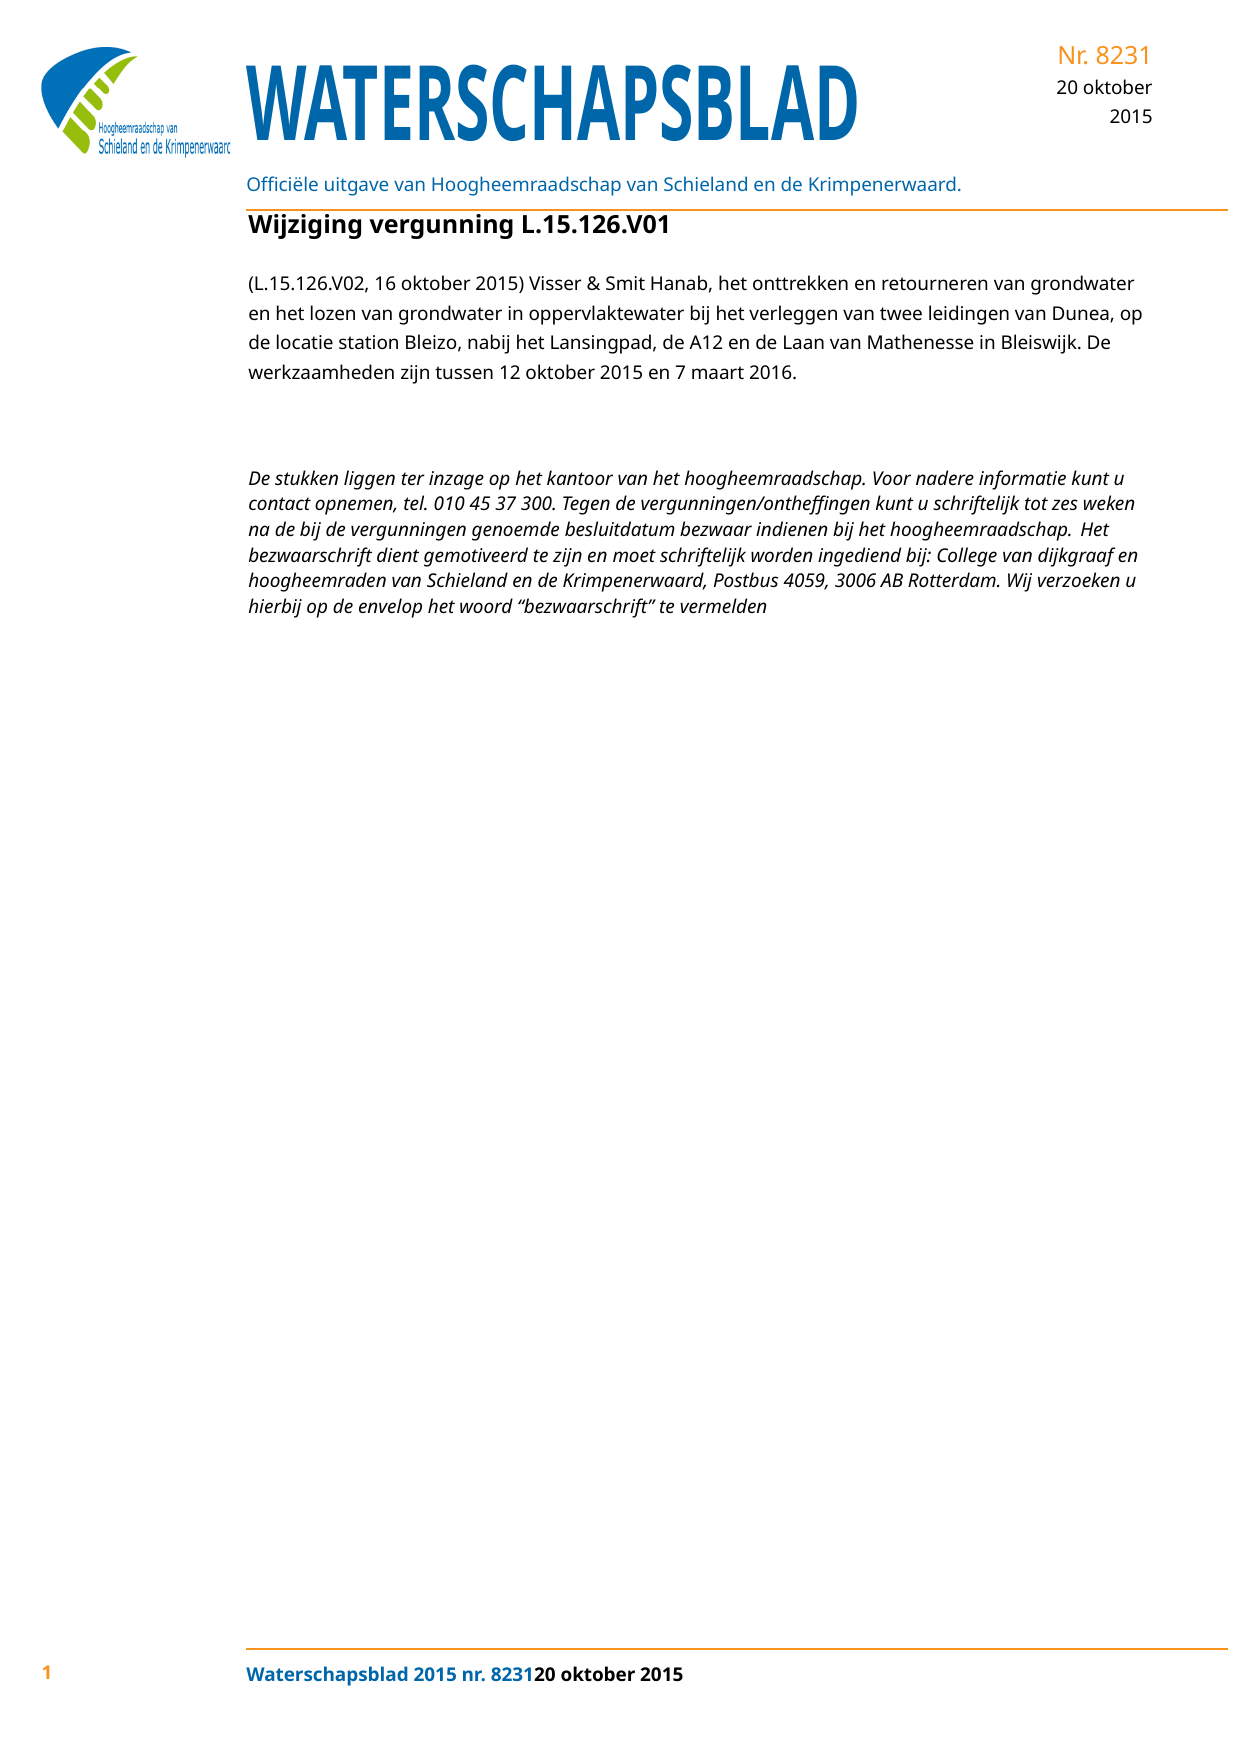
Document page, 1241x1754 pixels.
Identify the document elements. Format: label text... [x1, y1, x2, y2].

picture [41, 47, 231, 172]
text (L.15.126.V02, 16 oktober 2015) Visser & Smit Hanab, het onttrekken en retourneren van grondwater en het lozen van grondwater in oppervlaktewater bij het verleggen van twee leidingen van Dunea, op de locatie station Bleizo, nabij het Lansingpad, de A12 en de Laan van Mathenesse in Bleiswijk. De werkzaamheden zijn tussen 12 oktober 2015 en 7 maart 2016. [248, 270, 1152, 385]
text Wijziging vergunning L.15.126.V01 [248, 211, 1152, 241]
text De stukken liggen ter inzage op het kantoor van het hoogheemraadschap. Voor nadere informatie kunt u contact opnemen, tel. 010 45 37 300. Tegen de vergunningen/ontheffingen kunt u schriftelijk tot zes weken na de bij de vergunningen genoemde besluitdatum bezwaar indienen bij het hoogheemraadschap. Het bezwaarschrift dient gemotiveerd te zijn en moet schriftelijk worden ingediend bij: College van dijkgraaf en hoogheemraden van Schieland en de Krimpenerwaard, Postbus 4059, 3006 AB Rotterdam. Wij verzoeken u hierbij op de envelop het woord “bezwaarschrift” te vermelden [248, 465, 1152, 619]
